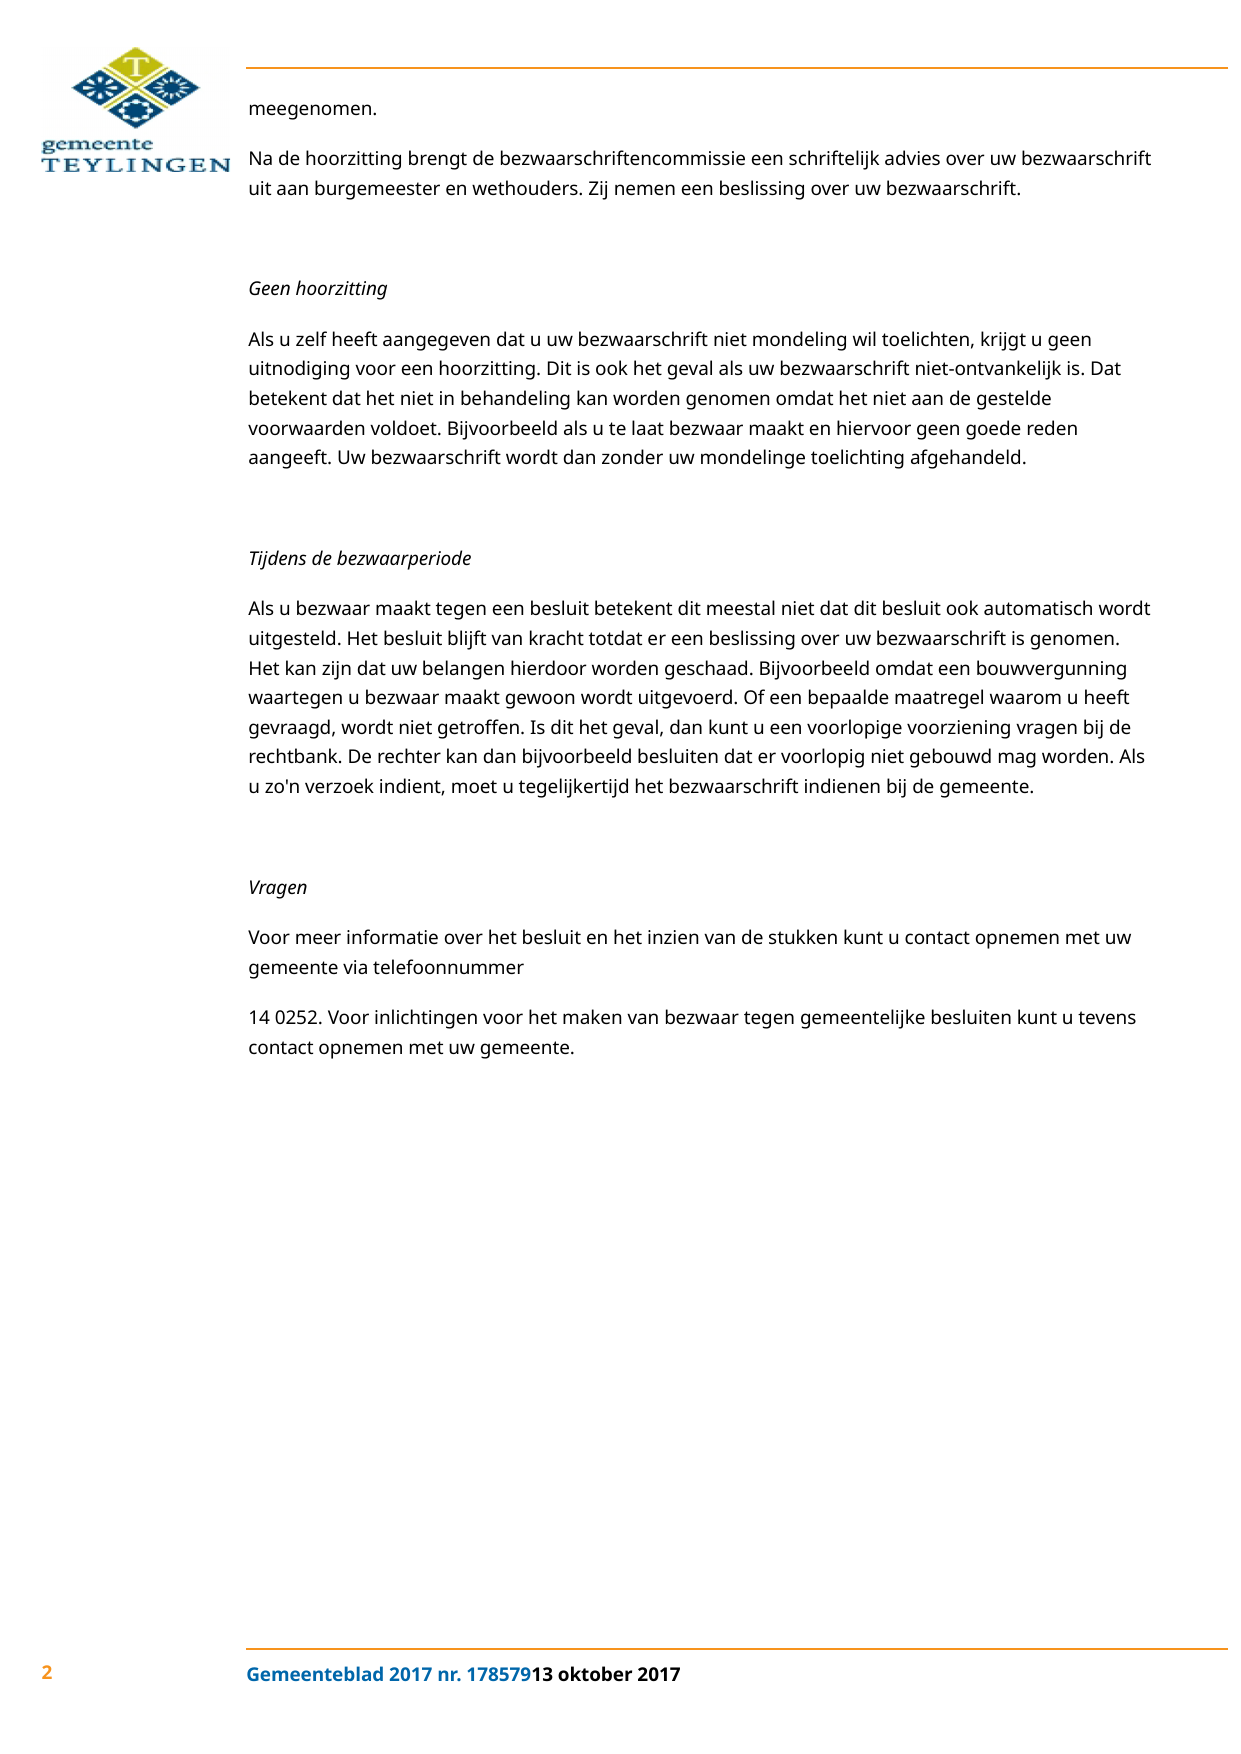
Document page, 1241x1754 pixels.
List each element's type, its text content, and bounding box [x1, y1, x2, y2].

text Voor meer informatie over het besluit en het inzien van de stukken kunt u contact opnemen met uw gemeente via telefoonnummer [248, 924, 1152, 980]
text Geen hoorzitting [248, 276, 1152, 301]
text meegenomen. [248, 95, 1152, 121]
text Na de hoorzitting brengt de bezwaarschriftencommissie een schriftelijk advies over uw bezwaarschrift uit aan burgemeester en wethouders. Zij nemen een beslissing over uw bezwaarschrift. [248, 145, 1152, 201]
text Als u zelf heeft aangegeven dat u uw bezwaarschrift niet mondeling wil toelichten, krijgt u geen uitnodiging voor een hoorzitting. Dit is ook het geval als uw bezwaarschrift niet-ontvankelijk is. Dat betekent dat het niet in behandeling kan worden genomen omdat het niet aan de gestelde voorwaarden voldoet. Bijvoorbeeld als u te laat bezwaar maakt en hiervoor geen goede reden aangeeft. Uw bezwaarschrift wordt dan zonder uw mondelinge toelichting afgehandeld. [248, 326, 1152, 470]
text Als u bezwaar maakt tegen een besluit betekent dit meestal niet dat dit besluit ook automatisch wordt uitgesteld. Het besluit blijft van kracht totdat er een beslissing over uw bezwaarschrift is genomen. Het kan zijn dat uw belangen hierdoor worden geschaad. Bijvoorbeeld omdat een bouwvergunning waartegen u bezwaar maakt gewoon wordt uitgevoerd. Of een bepaalde maatregel waarom u heeft gevraagd, wordt niet getroffen. Is dit het geval, dan kunt u een voorlopige voorziening vragen bij de rechtbank. De rechter kan dan bijvoorbeeld besluiten dat er voorlopig niet gebouwd mag worden. Als u zo'n verzoek indient, moet u tegelijkertijd het bezwaarschrift indienen bij de gemeente. [248, 596, 1152, 799]
text Tijdens de bezwaarperiode [248, 545, 1152, 571]
text Vragen [248, 874, 1152, 900]
text 14 0252. Voor inlichtingen voor het maken van bezwaar tegen gemeentelijke besluiten kunt u tevens contact opnemen met uw gemeente. [248, 1004, 1152, 1060]
picture [41, 47, 231, 172]
